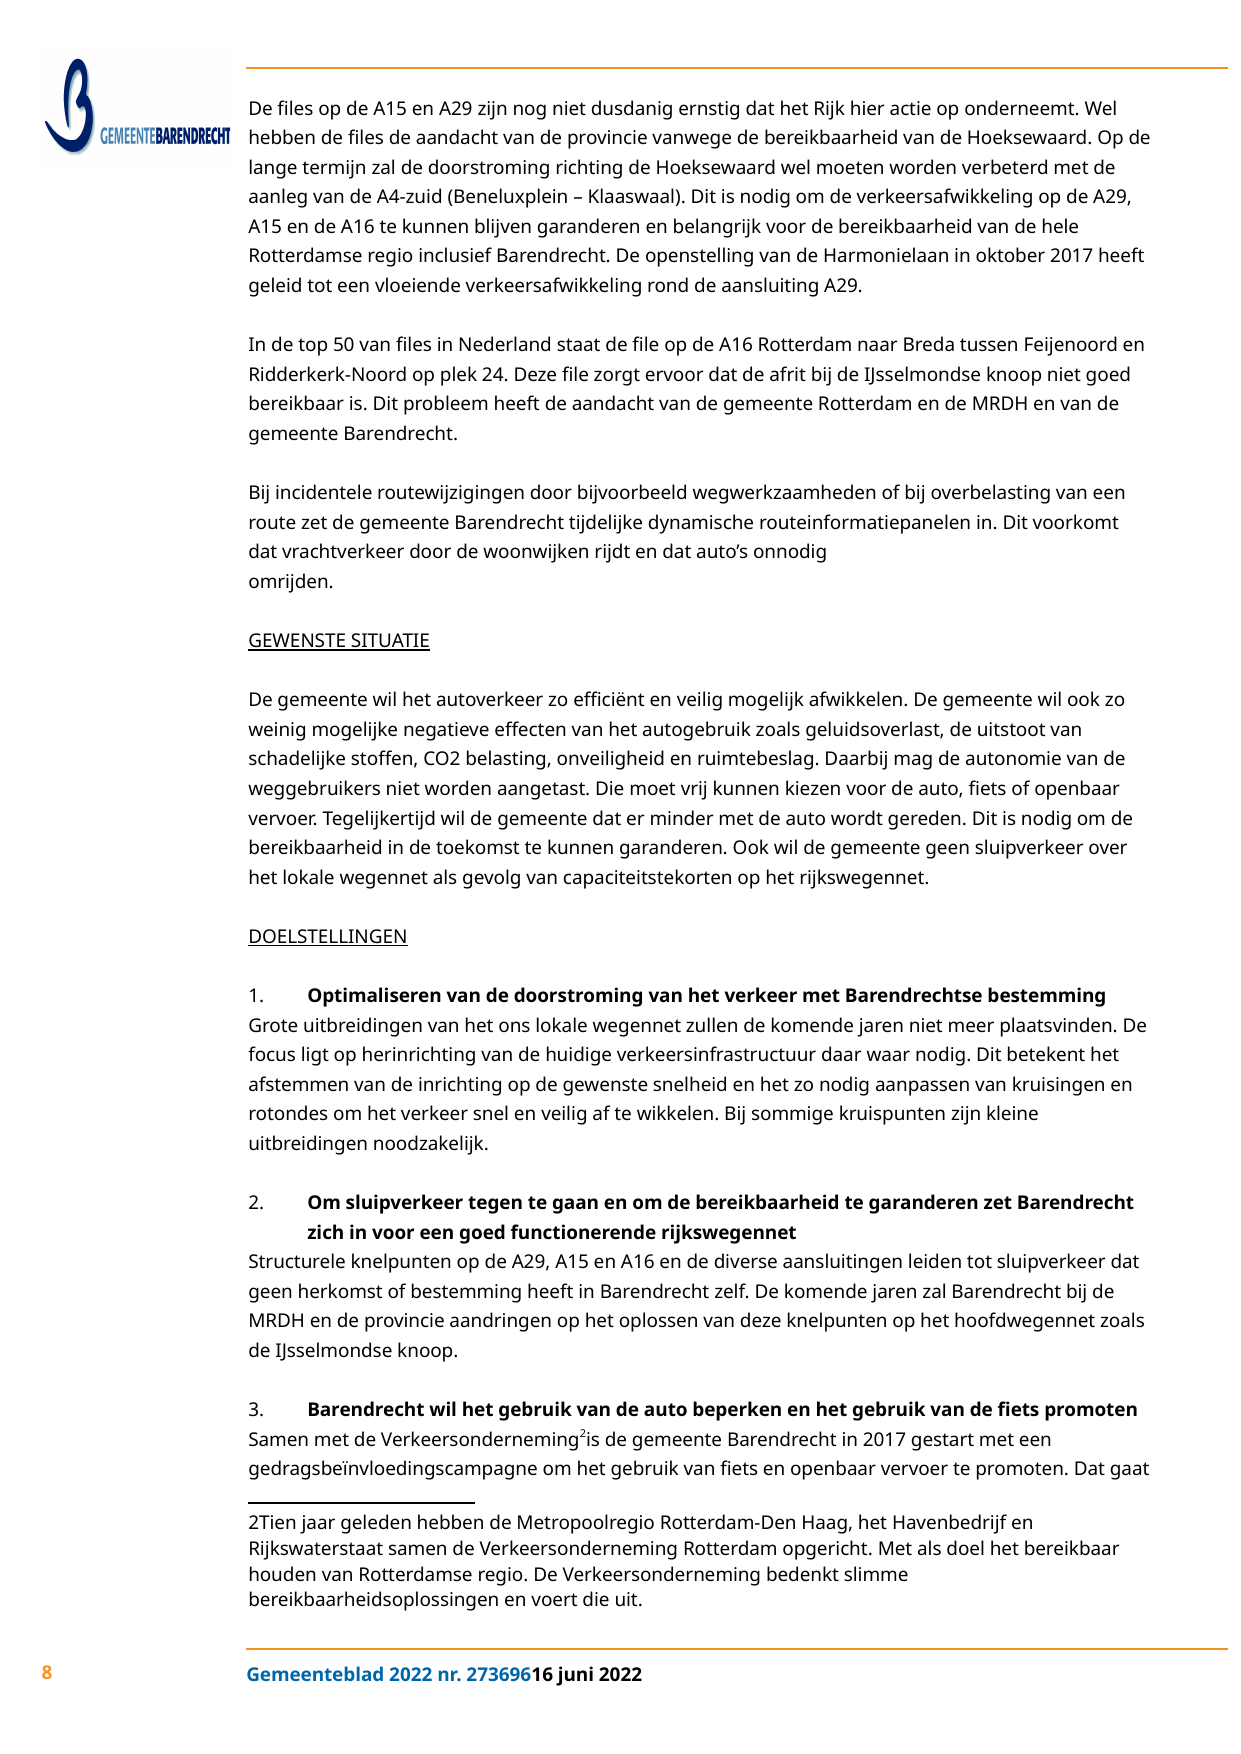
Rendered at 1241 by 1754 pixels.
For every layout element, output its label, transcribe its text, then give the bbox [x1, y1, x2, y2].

text Grote uitbreidingen van het ons lokale wegennet zullen de komende jaren niet meer plaatsvinden. De focus ligt op herinrichting van de huidige verkeersinfrastructuur daar waar nodig. Dit betekent het afstemmen van de inrichting op de gewenste snelheid en het zo nodig aanpassen van kruisingen en rotondes om het verkeer snel en veilig af te wikkelen. Bij sommige kruispunten zijn kleine uitbreidingen noodzakelijk. [248, 1012, 1152, 1156]
text De files op de A15 en A29 zijn nog niet dusdanig ernstig dat het Rijk hier actie op onderneemt. Wel hebben de files de aandacht van de provincie vanwege de bereikbaarheid van de Hoeksewaard. Op de lange termijn zal de doorstroming richting de Hoeksewaard wel moeten worden verbeterd met de aanleg van de A4-zuid (Beneluxplein – Klaaswaal). Dit is nodig om de verkeersafwikkeling op de A29, A15 en de A16 te kunnen blijven garanderen en belangrijk voor de bereikbaarheid van de hele Rotterdamse regio inclusief Barendrecht. De openstelling van de Harmonielaan in oktober 2017 heeft geleid tot een vloeiende verkeersafwikkeling rond de aansluiting A29. [248, 95, 1152, 298]
text De gemeente wil het autoverkeer zo efficiënt en veilig mogelijk afwikkelen. De gemeente wil ook zo weinig mogelijke negatieve effecten van het autogebruik zoals geluidsoverlast, de uitstoot van schadelijke stoffen, CO2 belasting, onveiligheid en ruimtebeslag. Daarbij mag de autonomie van de weggebruikers niet worden aangetast. Die moet vrij kunnen kiezen voor de auto, fiets of openbaar vervoer. Tegelijkertijd wil de gemeente dat er minder met de auto wordt gereden. Dit is nodig om de bereikbaarheid in de toekomst te kunnen garanderen. Ook wil de gemeente geen sluipverkeer over het lokale wegennet als gevolg van capaciteitstekorten op het rijkswegennet. [248, 686, 1152, 890]
text Samen met de Verkeersondernemingis de gemeente Barendrecht in 2017 gestart met een gedragsbeïnvloedingscampagne om het gebruik van fiets en openbaar vervoer te promoten. Dat gaat [248, 1426, 1152, 1481]
text Structurele knelpunten op de A29, A15 en A16 en de diverse aansluitingen leiden tot sluipverkeer dat geen herkomst of bestemming heeft in Barendrecht zelf. De komende jaren zal Barendrecht bij de MRDH en de provincie aandringen op het oplossen van deze knelpunten op het hoofdwegennet zoals de IJsselmondse knoop. [248, 1248, 1152, 1363]
list Barendrecht wil het gebruik van de auto beperken en het gebruik van de fiets promoten [248, 1396, 1152, 1422]
text Tien jaar geleden hebben de Metropoolregio Rotterdam-Den Haag, het Havenbedrijf en Rijkswaterstaat samen de Verkeersonderneming Rotterdam opgericht. Met als doel het bereikbaar houden van Rotterdamse regio. De Verkeersonderneming bedenkt slimme bereikbaarheidsoplossingen en voert die uit. [248, 1509, 1152, 1612]
list Optimaliseren van de doorstroming van het verkeer met Barendrechtse bestemming [248, 982, 1152, 1008]
text DOELSTELLINGEN [248, 923, 1152, 949]
list Om sluipverkeer tegen te gaan en om de bereikbaarheid te garanderen zet Barendrecht zich in voor een goed functionerende rijkswegennet [248, 1189, 1152, 1245]
text In de top 50 van files in Nederland staat de file op de A16 Rotterdam naar Breda tussen Feijenoord en Ridderkerk-Noord op plek 24. Deze file zorgt ervoor dat de afrit bij de IJsselmondse knoop niet goed bereikbaar is. Dit probleem heeft de aandacht van de gemeente Rotterdam en de MRDH en van de gemeente Barendrecht. [248, 331, 1152, 446]
picture [41, 47, 231, 172]
text GEWENSTE SITUATIE [248, 627, 1152, 653]
text omrijden. [248, 568, 1152, 594]
text Bij incidentele routewijzigingen door bijvoorbeeld wegwerkzaamheden of bij overbelasting van een route zet de gemeente Barendrecht tijdelijke dynamische routeinformatiepanelen in. Dit voorkomt dat vrachtverkeer door de woonwijken rijdt en dat auto’s onnodig [248, 479, 1152, 564]
